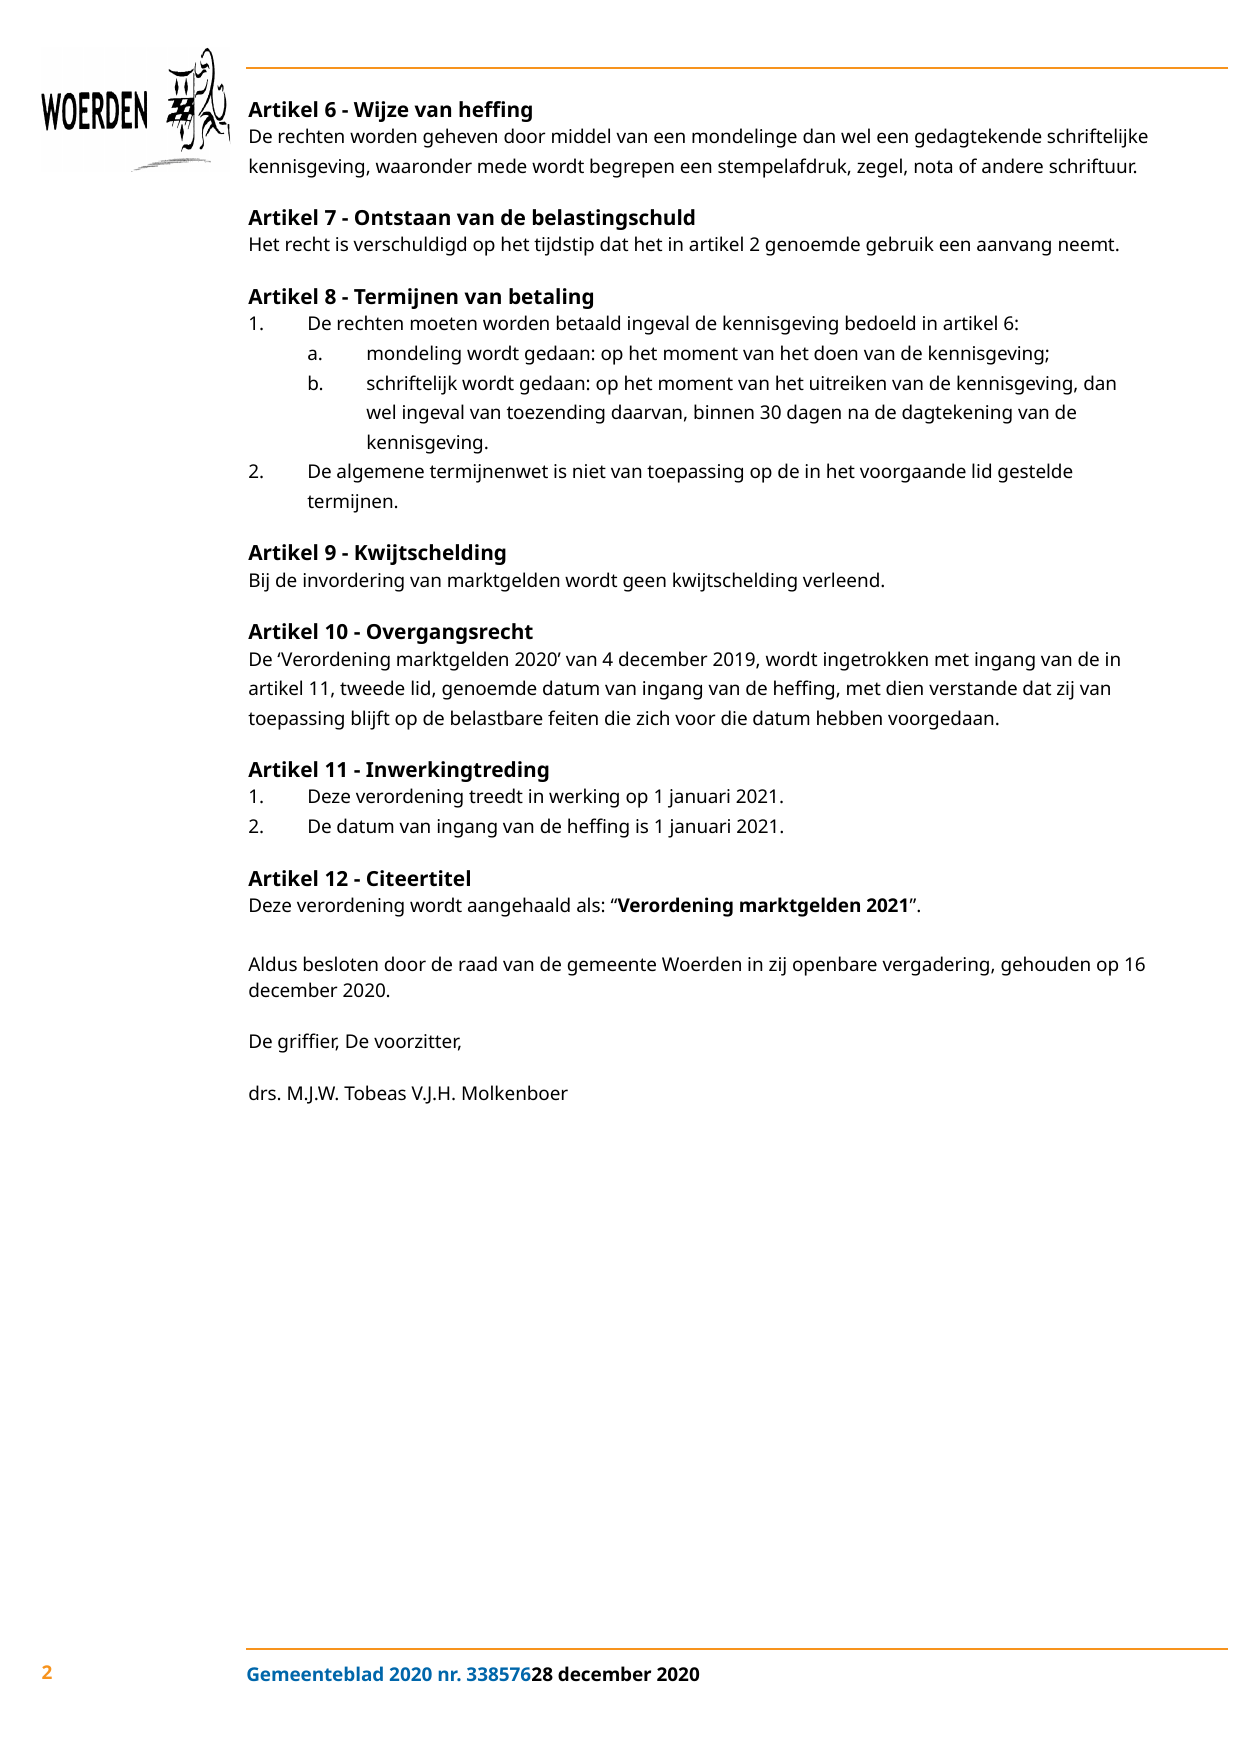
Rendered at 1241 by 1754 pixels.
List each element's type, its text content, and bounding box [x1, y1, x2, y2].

text Bij de invordering van marktgelden wordt geen kwijtschelding verleend. [248, 567, 1152, 593]
text Artikel 9 - Kwijtschelding [248, 538, 1152, 567]
list schriftelijk wordt gedaan: op het moment van het uitreiken van de kennisgeving, dan wel ingeval van toezending daarvan, binnen 30 dagen na de dagtekening van de kennisgeving. [307, 370, 1152, 454]
list De rechten moeten worden betaald ingeval de kennisgeving bedoeld in artikel 6: [248, 311, 1152, 336]
text De rechten worden geheven door middel van een mondelinge dan wel een gedagtekende schriftelijke kennisgeving, waaronder mede wordt begrepen een stempelafdruk, zegel, nota of andere schriftuur. [248, 123, 1152, 178]
list De datum van ingang van de heffing is 1 januari 2021. [248, 813, 1152, 839]
text drs. M.J.W. Tobeas V.J.H. Molkenboer [248, 1080, 1152, 1106]
text Deze verordening wordt aangehaald als: “Verordening marktgelden 2021”. [248, 892, 1152, 918]
text De griffier, De voorzitter, [248, 1028, 1152, 1054]
text Artikel 7 - Ontstaan van de belastingschuld [248, 203, 1152, 232]
text Artikel 10 - Overgangsrecht [248, 617, 1152, 646]
list De algemene termijnenwet is niet van toepassing op de in het voorgaande lid gestelde termijnen. [248, 458, 1152, 514]
text Artikel 8 - Termijnen van betaling [248, 282, 1152, 311]
list Deze verordening treedt in werking op 1 januari 2021. [248, 784, 1152, 809]
picture [41, 47, 231, 172]
text Artikel 6 - Wijze van heffing [248, 95, 1152, 123]
text Artikel 12 - Citeertitel [248, 864, 1152, 892]
text Artikel 11 - Inwerkingtreding [248, 755, 1152, 784]
text Aldus besloten door de raad van de gemeente Woerden in zij openbare vergadering, gehouden op 16 december 2020. [248, 951, 1152, 1003]
text De ‘Verordening marktgelden 2020’ van 4 december 2019, wordt ingetrokken met ingang van de in artikel 11, tweede lid, genoemde datum van ingang van de heffing, met dien verstande dat zij van toepassing blijft op de belastbare feiten die zich voor die datum hebben voorgedaan. [248, 646, 1152, 731]
text Het recht is verschuldigd op het tijdstip dat het in artikel 2 genoemde gebruik een aanvang neemt. [248, 232, 1152, 257]
list mondeling wordt gedaan: op het moment van het doen van de kennisgeving; [307, 340, 1152, 366]
